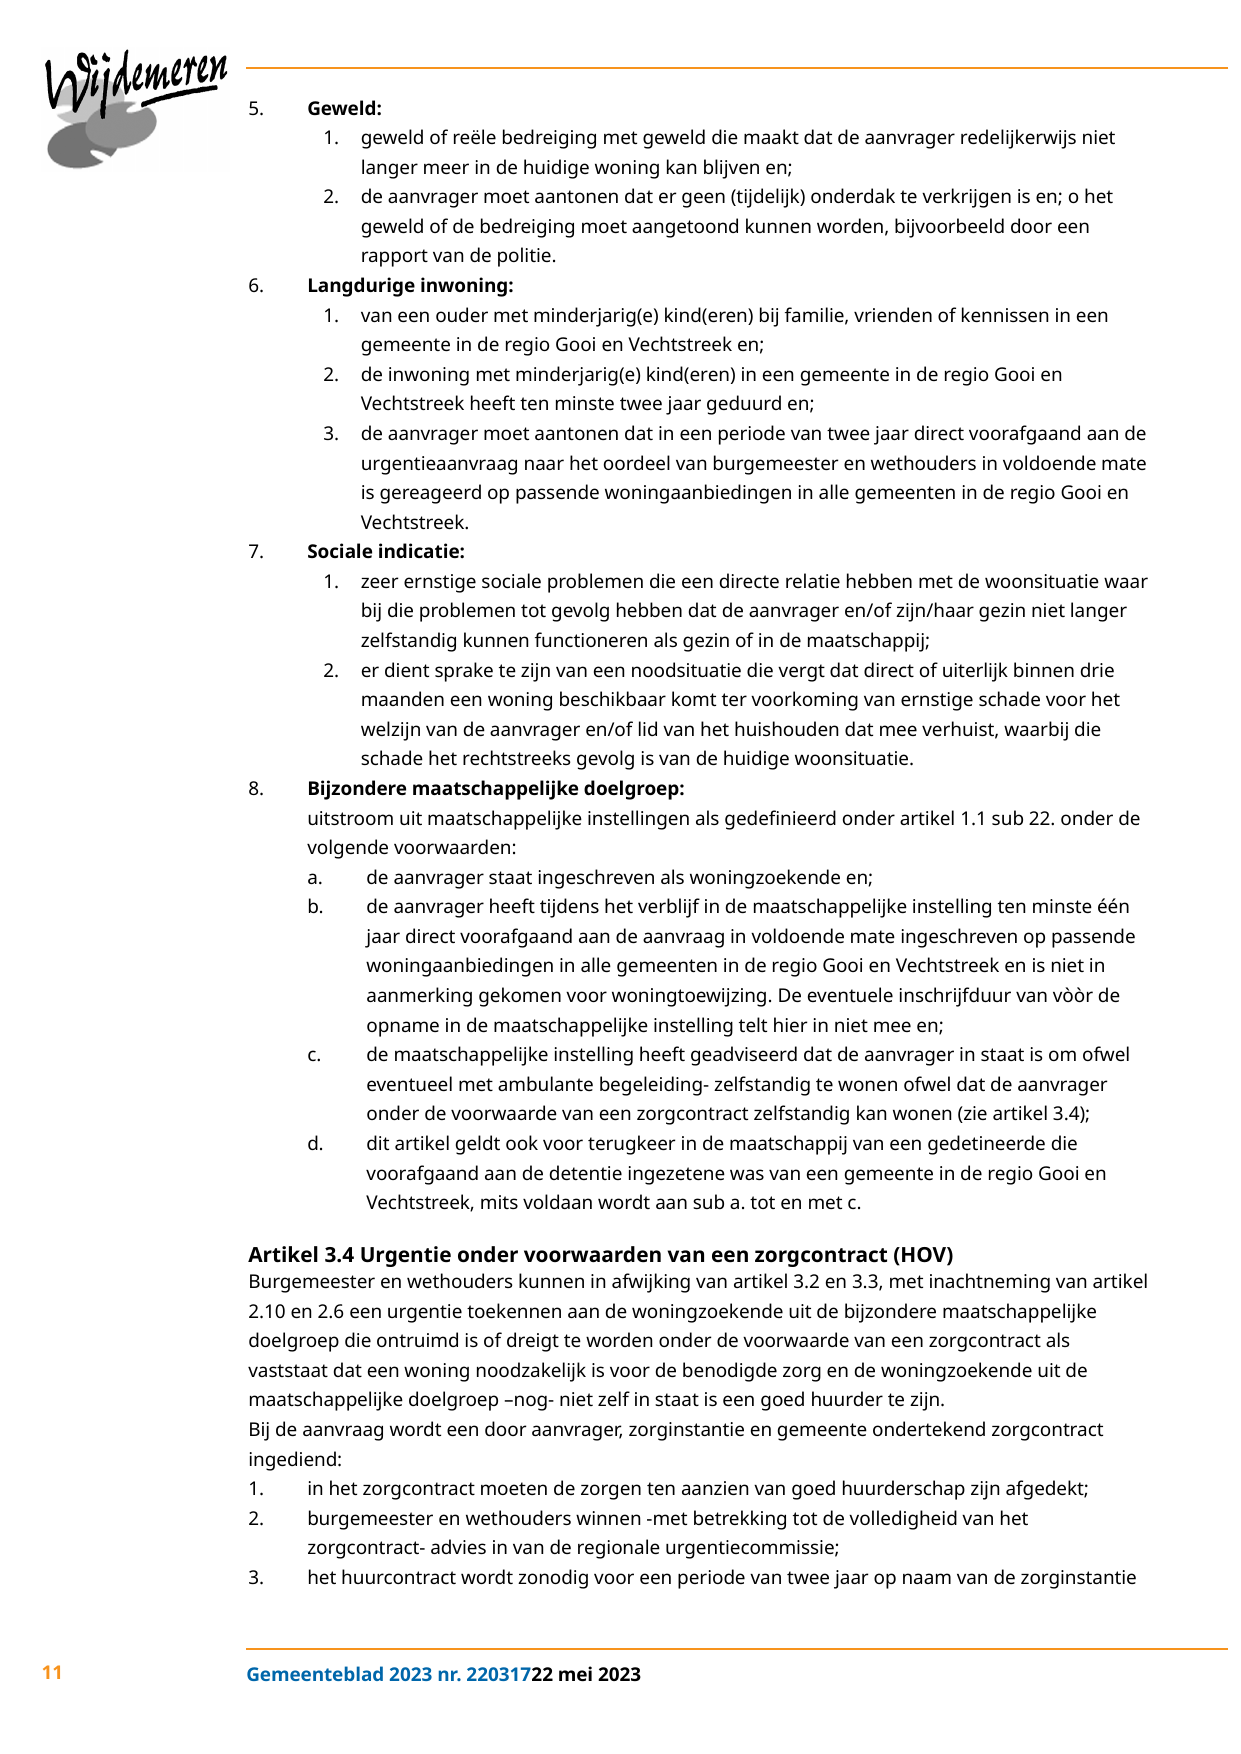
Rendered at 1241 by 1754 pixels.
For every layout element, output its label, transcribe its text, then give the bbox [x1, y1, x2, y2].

list de inwoning met minderjarig(e) kind(eren) in een gemeente in de regio Gooi en Vechtstreek heeft ten minste twee jaar geduurd en; [323, 361, 1152, 416]
list er dient sprake te zijn van een noodsituatie die vergt dat direct of uiterlijk binnen drie maanden een woning beschikbaar komt ter voorkoming van ernstige schade voor het welzijn van de aanvrager en/of lid van het huishouden dat mee verhuist, waarbij die schade het rechtstreeks gevolg is van de huidige woonsituatie. [323, 657, 1152, 771]
list het huurcontract wordt zonodig voor een periode van twee jaar op naam van de zorginstantie [248, 1564, 1152, 1590]
list van een ouder met minderjarig(e) kind(eren) bij familie, vrienden of kennissen in een gemeente in de regio Gooi en Vechtstreek en; [323, 302, 1152, 357]
list de aanvrager staat ingeschreven als woningzoekende en; [307, 864, 1152, 890]
list in het zorgcontract moeten de zorgen ten aanzien van goed huurderschap zijn afgedekt; [248, 1475, 1152, 1501]
list geweld of reële bedreiging met geweld die maakt dat de aanvrager redelijkerwijs niet langer meer in de huidige woning kan blijven en; [323, 124, 1152, 180]
picture [41, 47, 231, 172]
text Bij de aanvraag wordt een door aanvrager, zorginstantie en gemeente ondertekend zorgcontract ingediend: [248, 1416, 1152, 1471]
list de aanvrager moet aantonen dat in een periode van twee jaar direct voorafgaand aan de urgentieaanvraag naar het oordeel van burgemeester en wethouders in voldoende mate is gereageerd op passende woningaanbiedingen in alle gemeenten in de regio Gooi en Vechtstreek. [323, 420, 1152, 535]
list de maatschappelijke instelling heeft geadviseerd dat de aanvrager in staat is om ofwel eventueel met ambulante begeleiding- zelfstandig te wonen ofwel dat de aanvrager onder de voorwaarde van een zorgcontract zelfstandig kan wonen (zie artikel 3.4); [307, 1041, 1152, 1126]
list dit artikel geldt ook voor terugkeer in de maatschappij van een gedetineerde die voorafgaand aan de detentie ingezetene was van een gemeente in de regio Gooi en Vechtstreek, mits voldaan wordt aan sub a. tot en met c. [307, 1130, 1152, 1215]
list uitstroom uit maatschappelijke instellingen als gedefinieerd onder artikel 1.1 sub 22. onder de volgende voorwaarden: [248, 805, 1152, 860]
list Bijzondere maatschappelijke doelgroep: [248, 775, 1152, 801]
text Burgemeester en wethouders kunnen in afwijking van artikel 3.2 en 3.3, met inachtneming van artikel 2.10 en 2.6 een urgentie toekennen aan de woningzoekende uit de bijzondere maatschappelijke doelgroep die ontruimd is of dreigt te worden onder de voorwaarde van een zorgcontract als vaststaat dat een woning noodzakelijk is voor de benodigde zorg en de woningzoekende uit de maatschappelijke doelgroep –nog- niet zelf in staat is een goed huurder te zijn. [248, 1268, 1152, 1412]
text Artikel 3.4 Urgentie onder voorwaarden van een zorgcontract (HOV) [248, 1240, 1152, 1268]
list de aanvrager moet aantonen dat er geen (tijdelijk) onderdak te verkrijgen is en; o het geweld of de bedreiging moet aangetoond kunnen worden, bijvoorbeeld door een rapport van de politie. [323, 183, 1152, 268]
list Geweld: [248, 95, 1152, 121]
list burgemeester en wethouders winnen -met betrekking tot de volledigheid van het zorgcontract- advies in van de regionale urgentiecommissie; [248, 1505, 1152, 1560]
list Langdurige inwoning: [248, 272, 1152, 298]
list de aanvrager heeft tijdens het verblijf in de maatschappelijke instelling ten minste één jaar direct voorafgaand aan de aanvraag in voldoende mate ingeschreven op passende woningaanbiedingen in alle gemeenten in de regio Gooi en Vechtstreek en is niet in aanmerking gekomen voor woningtoewijzing. De eventuele inschrijfduur van vòòr de opname in de maatschappelijke instelling telt hier in niet mee en; [307, 893, 1152, 1038]
list Sociale indicatie: [248, 538, 1152, 564]
list zeer ernstige sociale problemen die een directe relatie hebben met de woonsituatie waar bij die problemen tot gevolg hebben dat de aanvrager en/of zijn/haar gezin niet langer zelfstandig kunnen functioneren als gezin of in de maatschappij; [323, 568, 1152, 653]
